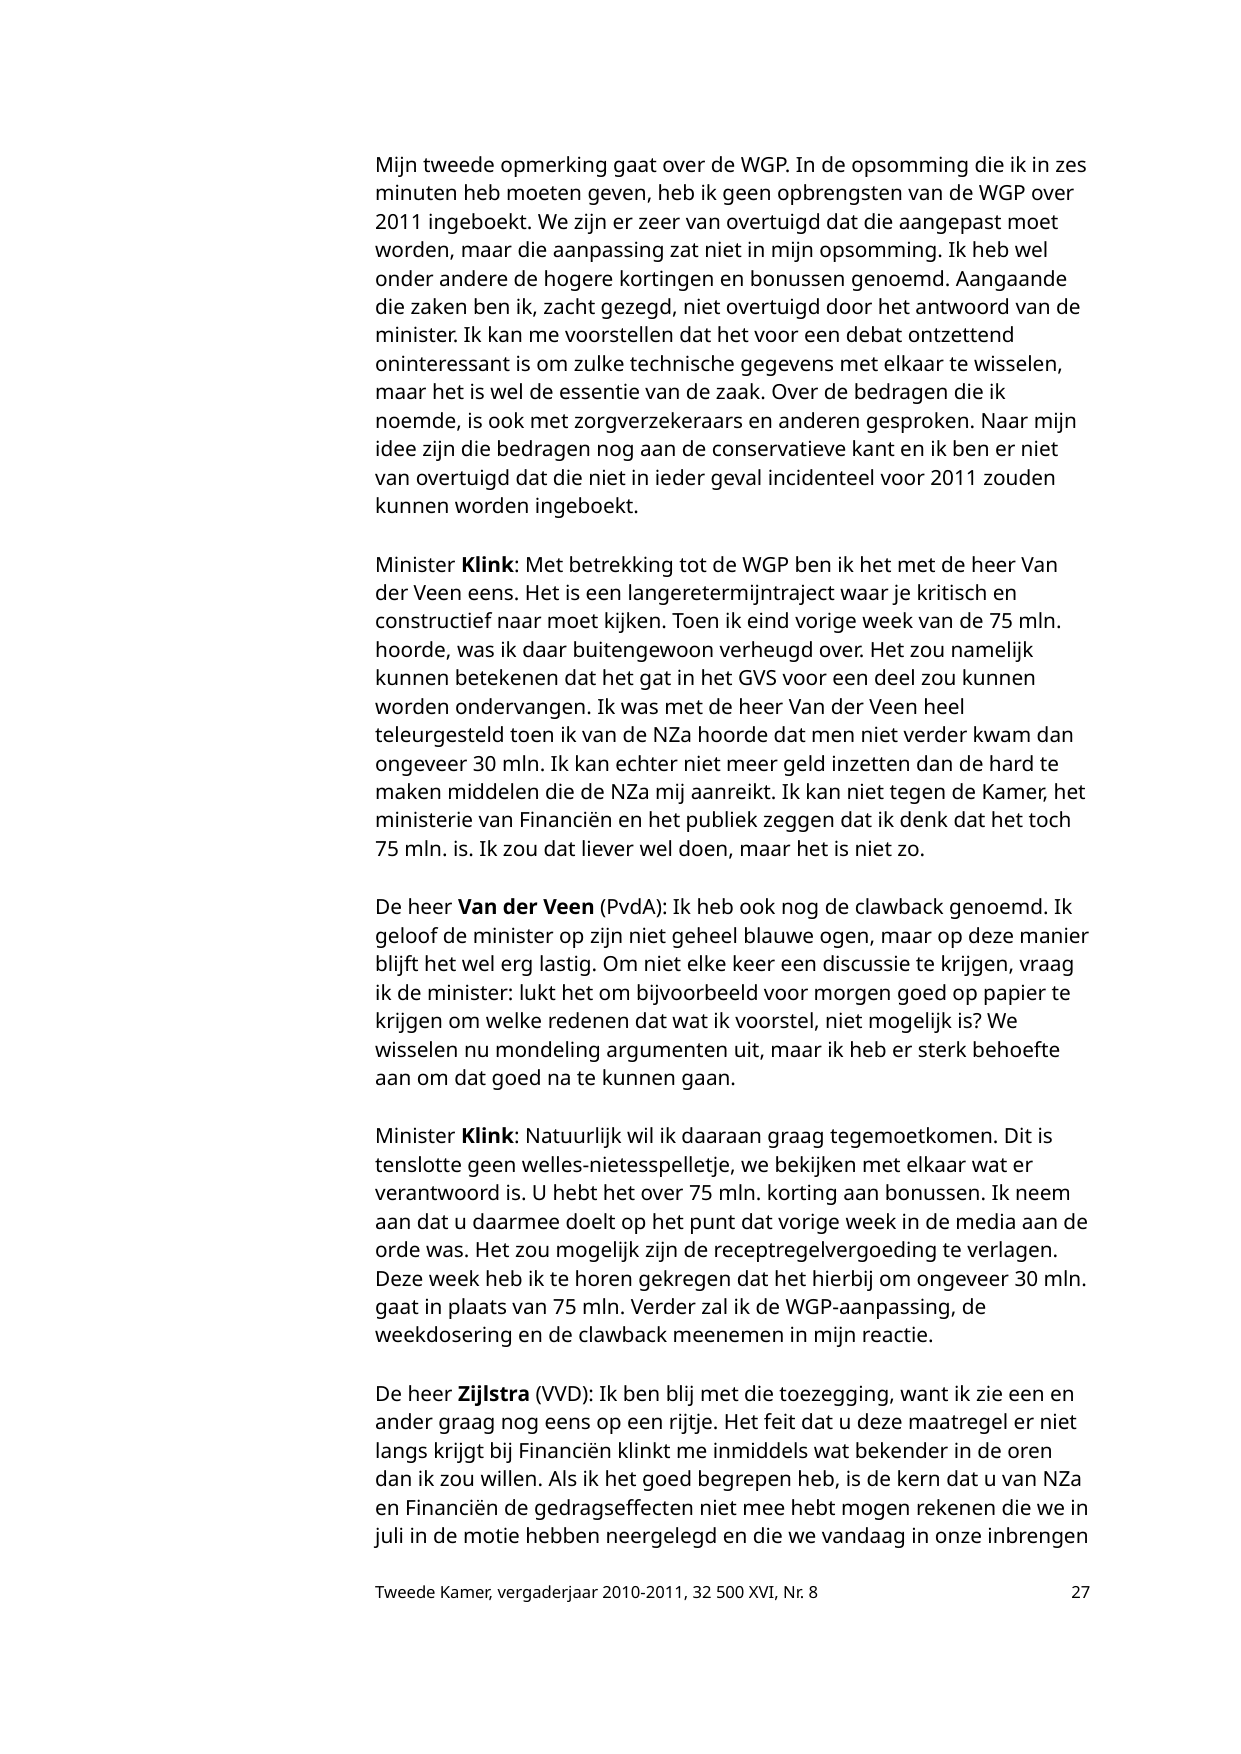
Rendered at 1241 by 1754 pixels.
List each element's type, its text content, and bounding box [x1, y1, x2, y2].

text Mijn tweede opmerking gaat over de WGP. In de opsomming die ik in zes minuten heb moeten geven, heb ik geen opbrengsten van de WGP over 2011 ingeboekt. We zijn er zeer van overtuigd dat die aangepast moet worden, maar die aanpassing zat niet in mijn opsomming. Ik heb wel onder andere de hogere kortingen en bonussen genoemd. Aangaande die zaken ben ik, zacht gezegd, niet overtuigd door het antwoord van de minister. Ik kan me voorstellen dat het voor een debat ontzettend oninteressant is om zulke technische gegevens met elkaar te wisselen, maar het is wel de essentie van de zaak. Over de bedragen die ik noemde, is ook met zorgverzekeraars en anderen gesproken. Naar mijn idee zijn die bedragen nog aan de conservatieve kant en ik ben er niet van overtuigd dat die niet in ieder geval incidenteel voor 2011 zouden kunnen worden ingeboekt. [375, 150, 1090, 520]
text De heer Zijlstra (VVD): Ik ben blij met die toezegging, want ik zie een en ander graag nog eens op een rijtje. Het feit dat u deze maatregel er niet langs krijgt bij Financiën klinkt me inmiddels wat bekender in de oren dan ik zou willen. Als ik het goed begrepen heb, is de kern dat u van NZa en Financiën de gedragseffecten niet mee hebt mogen rekenen die we in juli in de motie hebben neergelegd en die we vandaag in onze inbrengen [375, 1379, 1090, 1550]
text Minister Klink: Met betrekking tot de WGP ben ik het met de heer Van der Veen eens. Het is een langeretermijntraject waar je kritisch en constructief naar moet kijken. Toen ik eind vorige week van de 75 mln. hoorde, was ik daar buitengewoon verheugd over. Het zou namelijk kunnen betekenen dat het gat in het GVS voor een deel zou kunnen worden ondervangen. Ik was met de heer Van der Veen heel teleurgesteld toen ik van de NZa hoorde dat men niet verder kwam dan ongeveer 30 mln. Ik kan echter niet meer geld inzetten dan de hard te maken middelen die de NZa mij aanreikt. Ik kan niet tegen de Kamer, het ministerie van Financiën en het publiek zeggen dat ik denk dat het toch 75 mln. is. Ik zou dat liever wel doen, maar het is niet zo. [375, 550, 1090, 862]
text Minister Klink: Natuurlijk wil ik daaraan graag tegemoetkomen. Dit is tenslotte geen welles-nietesspelletje, we bekijken met elkaar wat er verantwoord is. U hebt het over 75 mln. korting aan bonussen. Ik neem aan dat u daarmee doelt op het punt dat vorige week in de media aan de orde was. Het zou mogelijk zijn de receptregelvergoeding te verlagen. Deze week heb ik te horen gekregen dat het hierbij om ongeveer 30 mln. gaat in plaats van 75 mln. Verder zal ik de WGP-aanpassing, de weekdosering en de clawback meenemen in mijn reactie. [375, 1122, 1090, 1349]
text De heer Van der Veen (PvdA): Ik heb ook nog de clawback genoemd. Ik geloof de minister op zijn niet geheel blauwe ogen, maar op deze manier blijft het wel erg lastig. Om niet elke keer een discussie te krijgen, vraag ik de minister: lukt het om bijvoorbeeld voor morgen goed op papier te krijgen om welke redenen dat wat ik voorstel, niet mogelijk is? We wisselen nu mondeling argumenten uit, maar ik heb er sterk behoefte aan om dat goed na te kunnen gaan. [375, 892, 1090, 1092]
